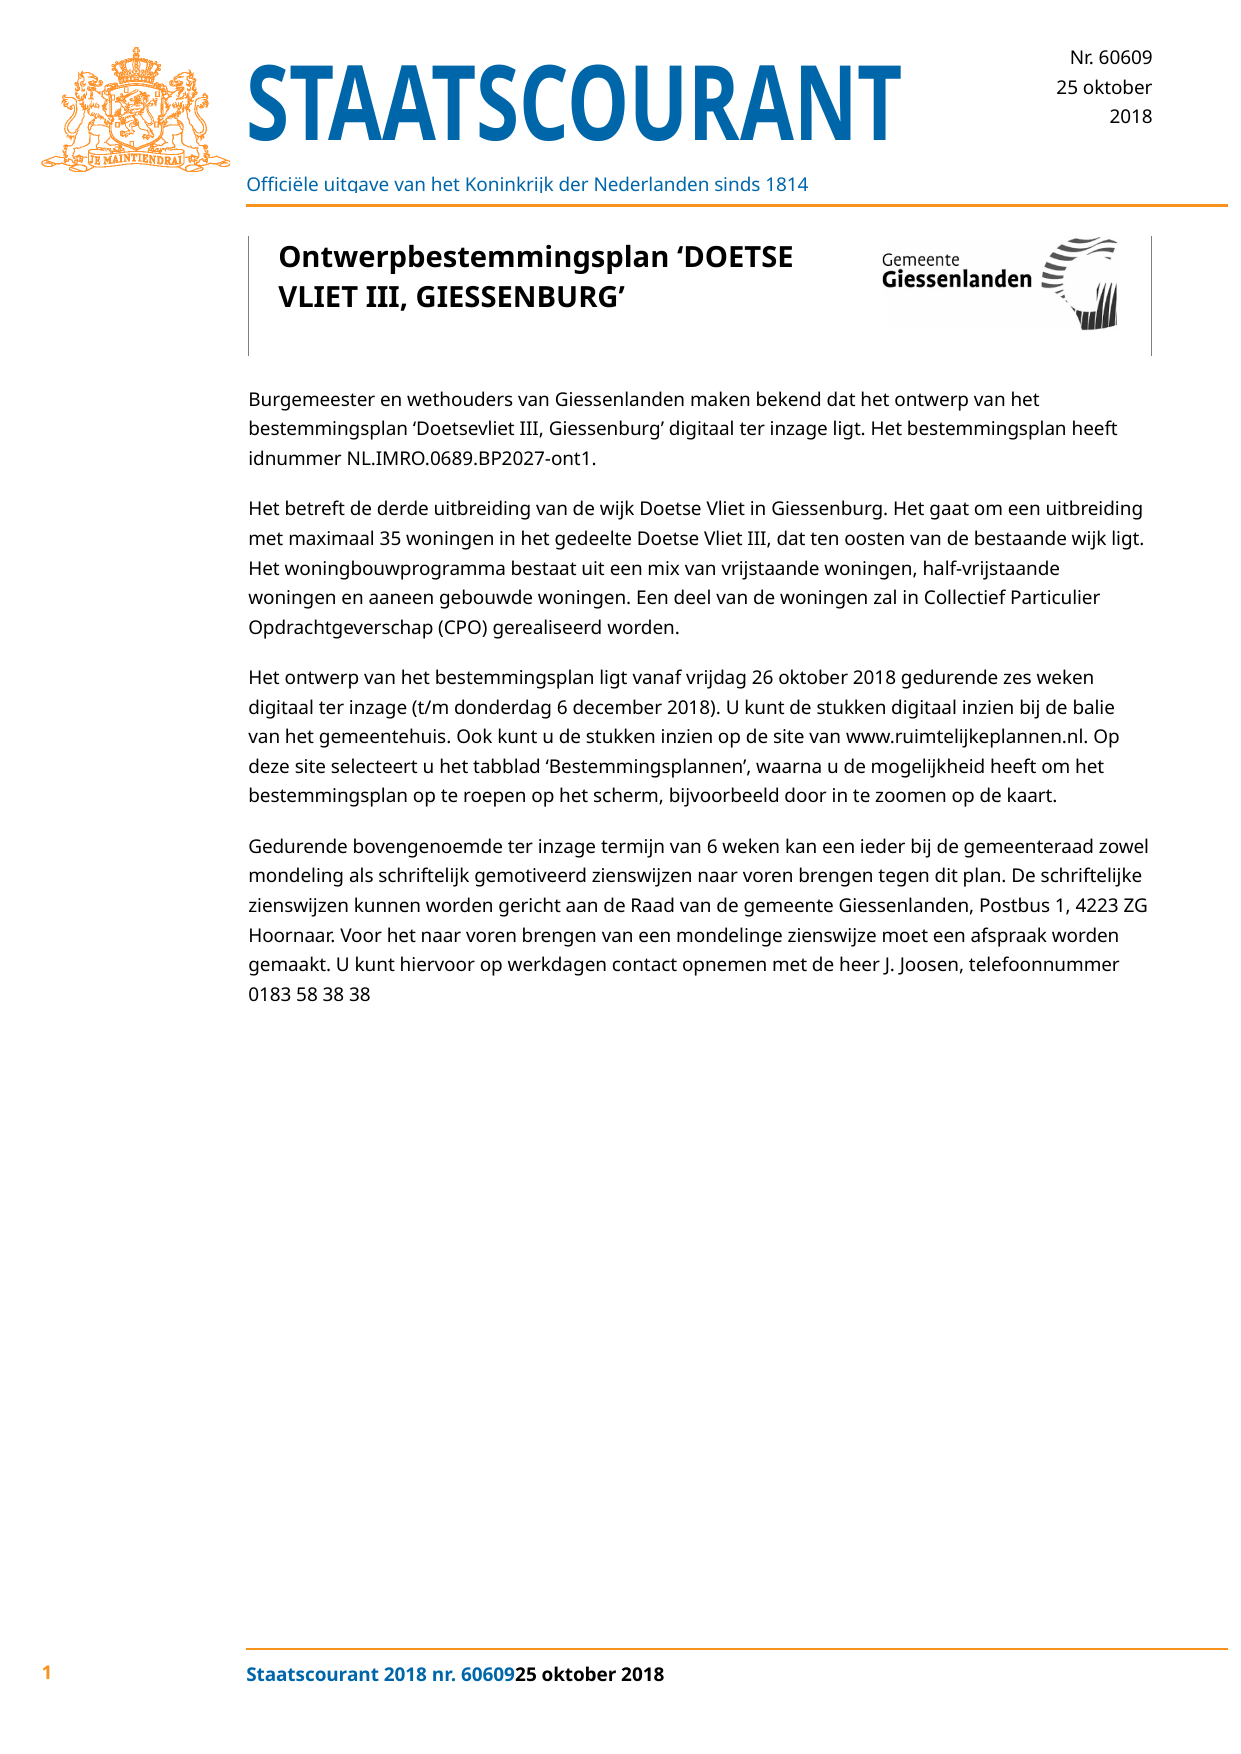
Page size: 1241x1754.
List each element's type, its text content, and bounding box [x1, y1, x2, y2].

text Het betreft de derde uitbreiding van de wijk Doetse Vliet in Giessenburg. Het gaat om een uitbreiding met maximaal 35 woningen in het gedeelte Doetse Vliet III, dat ten oosten van de bestaande wijk ligt. Het woningbouwprogramma bestaat uit een mix van vrijstaande woningen, half-vrijstaande woningen en aaneen gebouwde woningen. Een deel van de woningen zal in Collectief Particulier Opdrachtgeverschap (CPO) gerealiseerd worden. [248, 496, 1152, 639]
table_header Ontwerpbestemmingsplan ‘DOETSE VLIET III, GIESSENBURG’ [249, 236, 850, 356]
text Burgemeester en wethouders van Giessenlanden maken bekend dat het ontwerp van het bestemmingsplan ‘Doetsevliet III, Giessenburg’ digitaal ter inzage ligt. Het bestemmingsplan heeft idnummer NL.IMRO.0689.BP2027-ont1. [248, 386, 1152, 471]
picture [41, 47, 231, 172]
text Gedurende bovengenoemde ter inzage termijn van 6 weken kan een ieder bij de gemeenteraad zowel mondeling als schriftelijk gemotiveerd zienswijzen naar voren brengen tegen dit plan. De schriftelijke zienswijzen kunnen worden gericht aan de Raad van de gemeente Giessenlanden, Postbus 1, 4223 ZG Hoornaar. Voor het naar voren brengen van een mondelinge zienswijze moet een afspraak worden gemaakt. U kunt hiervoor op werkdagen contact opnemen met de heer J. Joosen, telefoonnummer 0183 58 38 38 [248, 833, 1152, 1007]
picture [882, 236, 1119, 331]
text Het ontwerp van het bestemmingsplan ligt vanaf vrijdag 26 oktober 2018 gedurende zes weken digitaal ter inzage (t/m donderdag 6 december 2018). U kunt de stukken digitaal inzien bij de balie van het gemeentehuis. Ook kunt u de stukken inzien op de site van www.ruimtelijkeplannen.nl. Op deze site selecteert u het tabblad ‘Bestemmingsplannen’, waarna u de mogelijkheid heeft om het bestemmingsplan op te roepen op het scherm, bijvoorbeeld door in te zoomen op de kaart. [248, 664, 1152, 808]
table_header [850, 236, 1151, 356]
